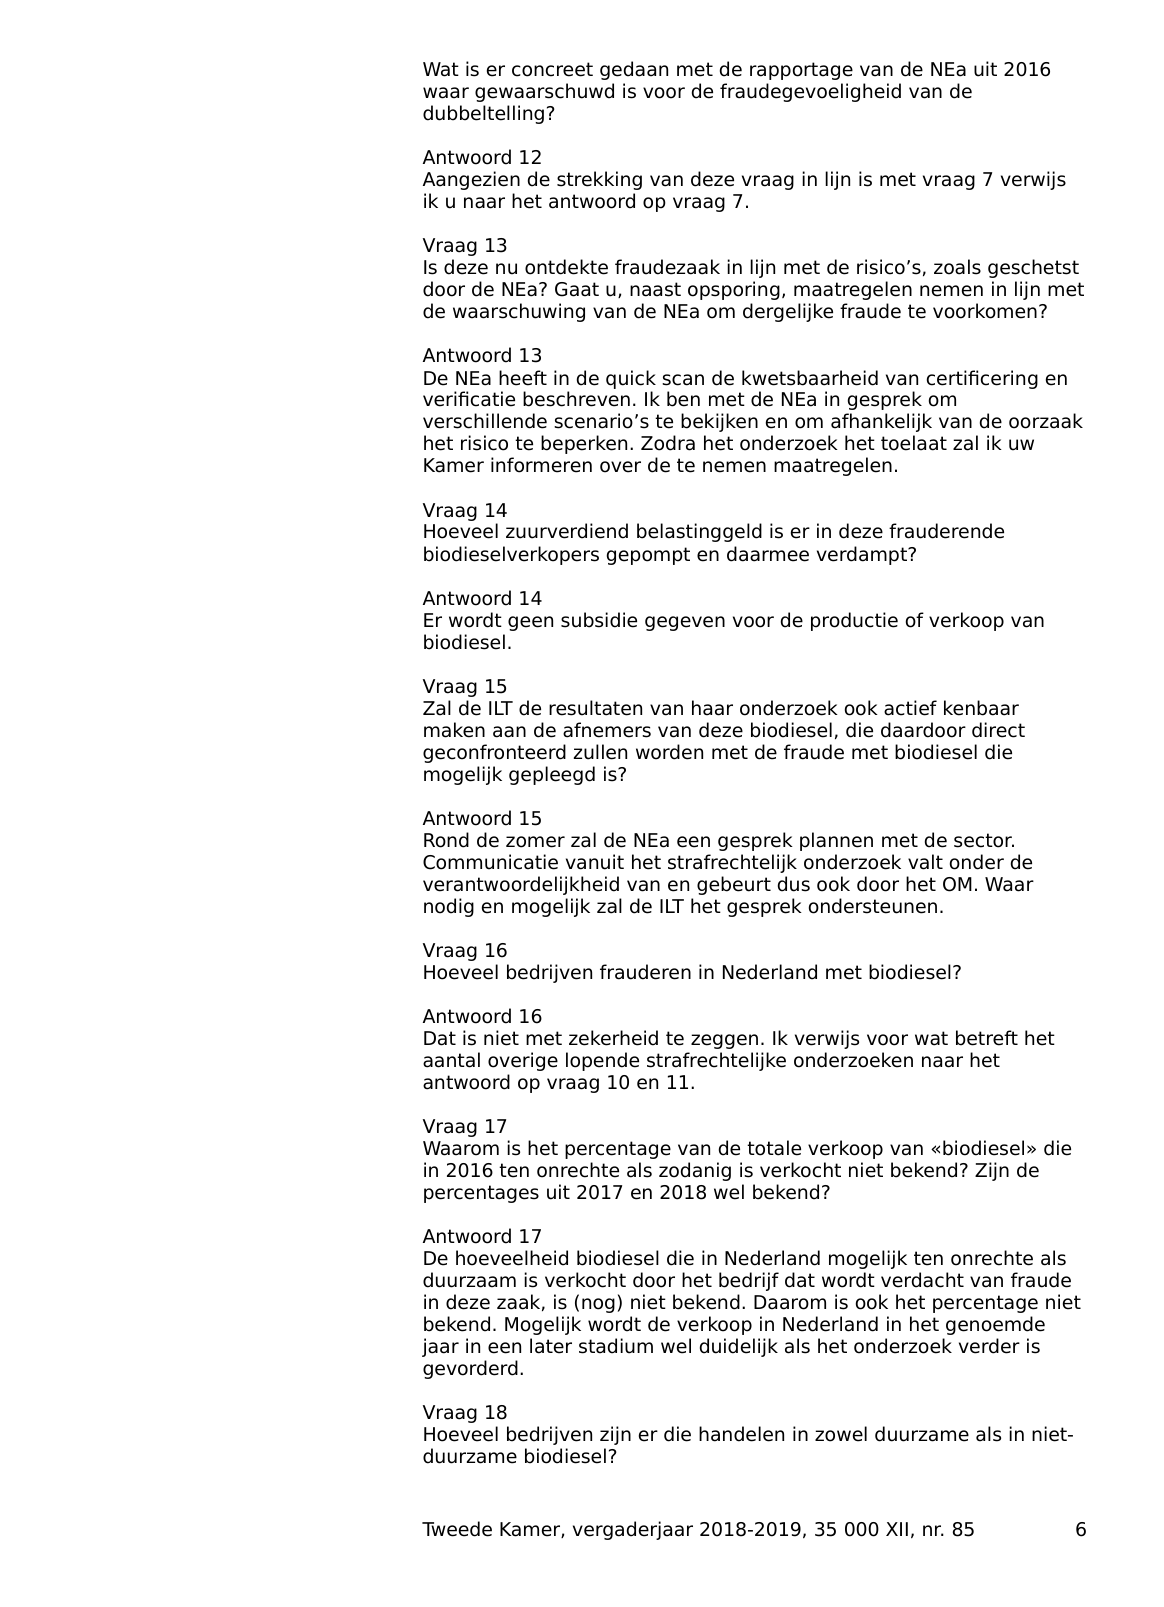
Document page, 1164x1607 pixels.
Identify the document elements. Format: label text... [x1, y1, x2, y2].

text Vraag 13 [422, 235, 1087, 257]
text Rond de zomer zal de NEa een gesprek plannen met de sector. Communicatie vanuit het strafrechtelijk onderzoek valt onder de verantwoordelijkheid van en gebeurt dus ook door het OM. Waar nodig en mogelijk zal de ILT het gesprek ondersteunen. [422, 830, 1087, 918]
text Vraag 15 [422, 676, 1087, 698]
text Vraag 18 [422, 1402, 1087, 1424]
text Er wordt geen subsidie gegeven voor de productie of verkoop van biodiesel. [422, 609, 1087, 653]
text Antwoord 17 [422, 1226, 1087, 1248]
text Waarom is het percentage van de totale verkoop van «biodiesel» die in 2016 ten onrechte als zodanig is verkocht niet bekend? Zijn de percentages uit 2017 en 2018 wel bekend? [422, 1138, 1087, 1204]
text Vraag 16 [422, 940, 1087, 962]
text Zal de ILT de resultaten van haar onderzoek ook actief kenbaar maken aan de afnemers van deze biodiesel, die daardoor direct geconfronteerd zullen worden met de fraude met biodiesel die mogelijk gepleegd is? [422, 698, 1087, 786]
text Vraag 14 [422, 499, 1087, 521]
text Hoeveel bedrijven frauderen in Nederland met biodiesel? [422, 962, 1087, 984]
text De NEa heeft in de quick scan de kwetsbaarheid van certificering en verificatie beschreven. Ik ben met de NEa in gesprek om verschillende scenario’s te bekijken en om afhankelijk van de oorzaak het risico te beperken. Zodra het onderzoek het toelaat zal ik uw Kamer informeren over de te nemen maatregelen. [422, 367, 1087, 477]
text Antwoord 14 [422, 588, 1087, 609]
text Wat is er concreet gedaan met de rapportage van de NEa uit 2016 waar gewaarschuwd is voor de fraudegevoeligheid van de dubbeltelling? [422, 59, 1087, 125]
text De hoeveelheid biodiesel die in Nederland mogelijk ten onrechte als duurzaam is verkocht door het bedrijf dat wordt verdacht van fraude in deze zaak, is (nog) niet bekend. Daarom is ook het percentage niet bekend. Mogelijk wordt de verkoop in Nederland in het genoemde jaar in een later stadium wel duidelijk als het onderzoek verder is gevorderd. [422, 1248, 1087, 1380]
text Hoeveel zuurverdiend belastinggeld is er in deze frauderende biodieselverkopers gepompt en daarmee verdampt? [422, 521, 1087, 565]
text Antwoord 16 [422, 1006, 1087, 1028]
text Aangezien de strekking van deze vraag in lijn is met vraag 7 verwijs ik u naar het antwoord op vraag 7. [422, 169, 1087, 213]
text Antwoord 15 [422, 808, 1087, 830]
text Antwoord 12 [422, 147, 1087, 169]
text Hoeveel bedrijven zijn er die handelen in zowel duurzame als in niet-duurzame biodiesel? [422, 1424, 1087, 1468]
text Vraag 17 [422, 1116, 1087, 1138]
text Is deze nu ontdekte fraudezaak in lijn met de risico’s, zoals geschetst door de NEa? Gaat u, naast opsporing, maatregelen nemen in lijn met de waarschuwing van de NEa om dergelijke fraude te voorkomen? [422, 257, 1087, 323]
text Dat is niet met zekerheid te zeggen. Ik verwijs voor wat betreft het aantal overige lopende strafrechtelijke onderzoeken naar het antwoord op vraag 10 en 11. [422, 1028, 1087, 1094]
text Antwoord 13 [422, 345, 1087, 367]
